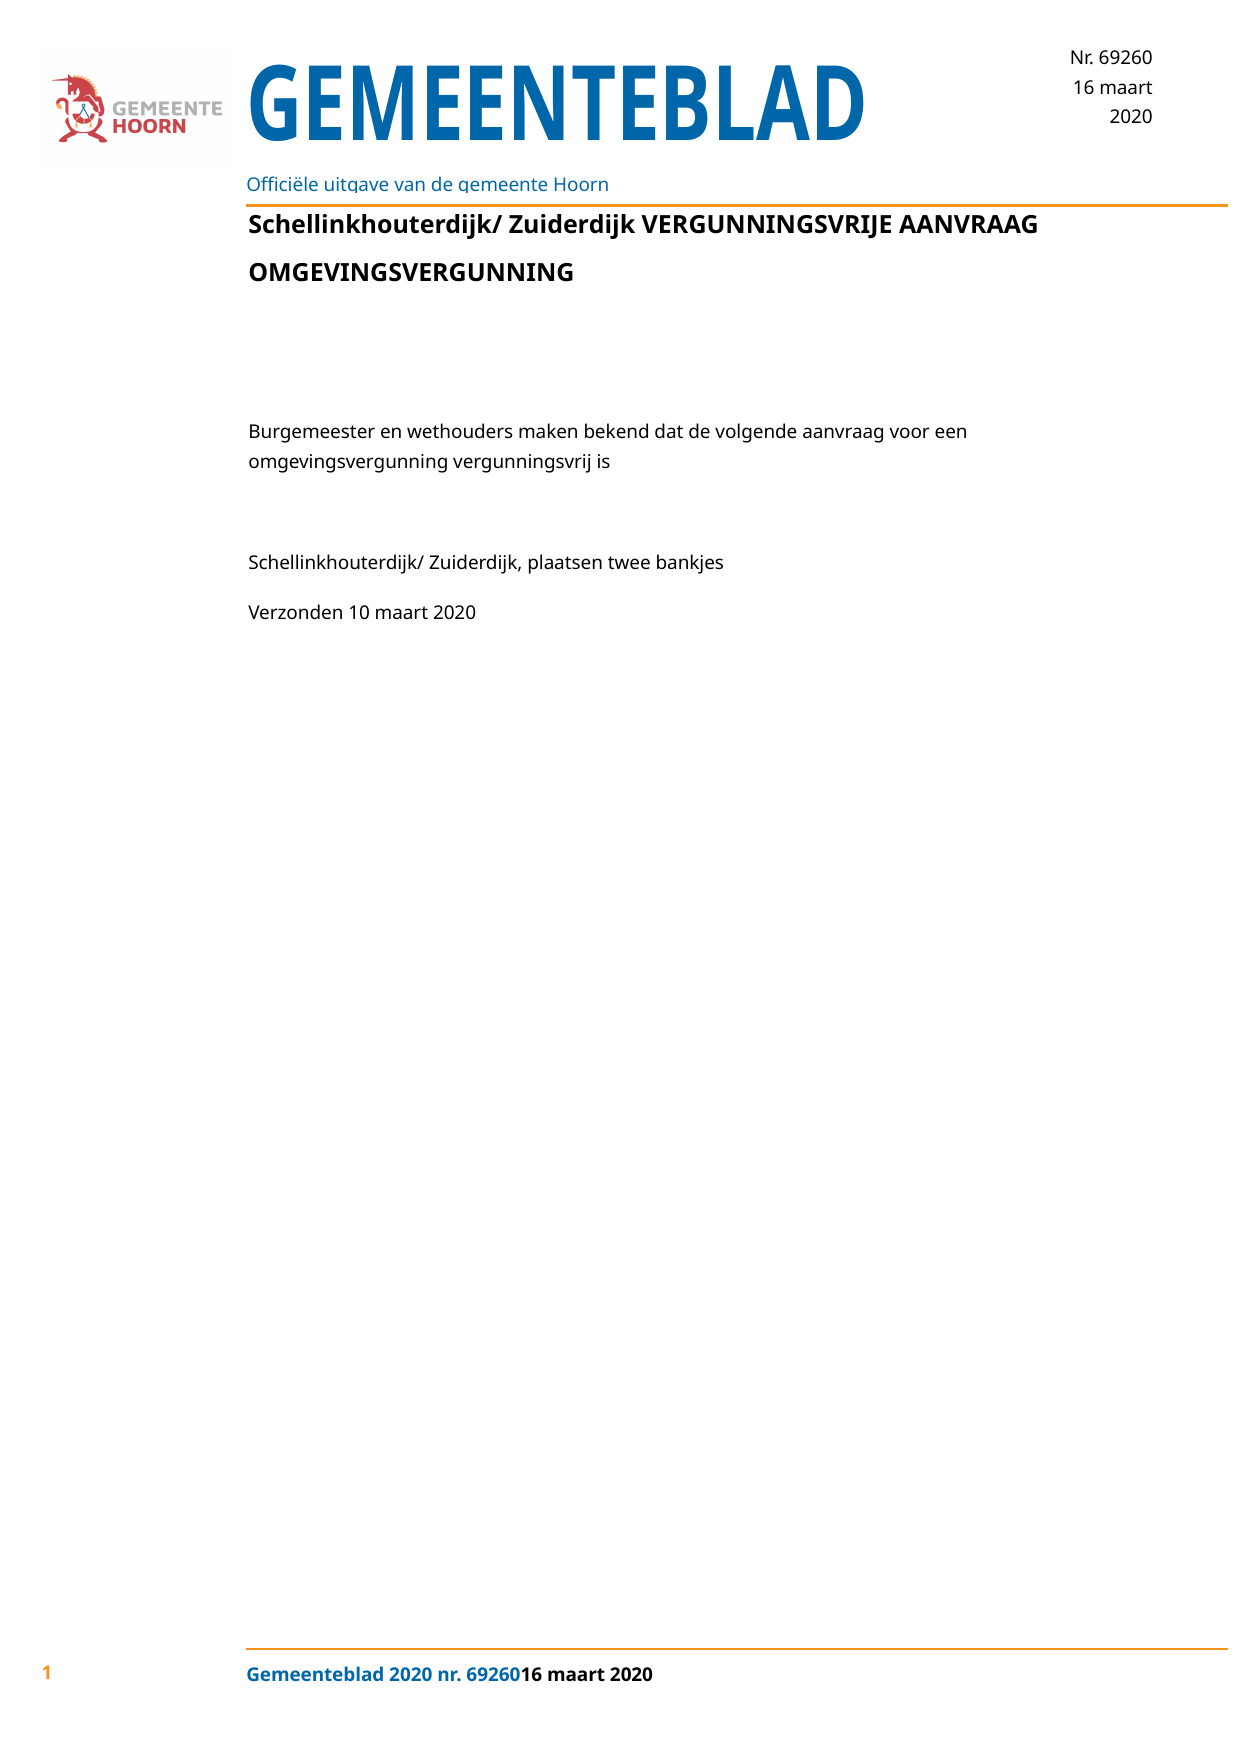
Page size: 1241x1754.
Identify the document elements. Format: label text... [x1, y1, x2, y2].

picture [41, 47, 231, 172]
text Schellinkhouterdijk/ Zuiderdijk VERGUNNINGSVRIJE AANVRAAG OMGEVINGSVERGUNNING [248, 207, 1152, 288]
text Burgemeester en wethouders maken bekend dat de volgende aanvraag voor een omgevingsvergunning vergunningsvrij is [248, 419, 1152, 474]
text Schellinkhouterdijk/ Zuiderdijk, plaatsen twee bankjes [248, 549, 1152, 575]
text Verzonden 10 maart 2020 [248, 599, 1152, 625]
